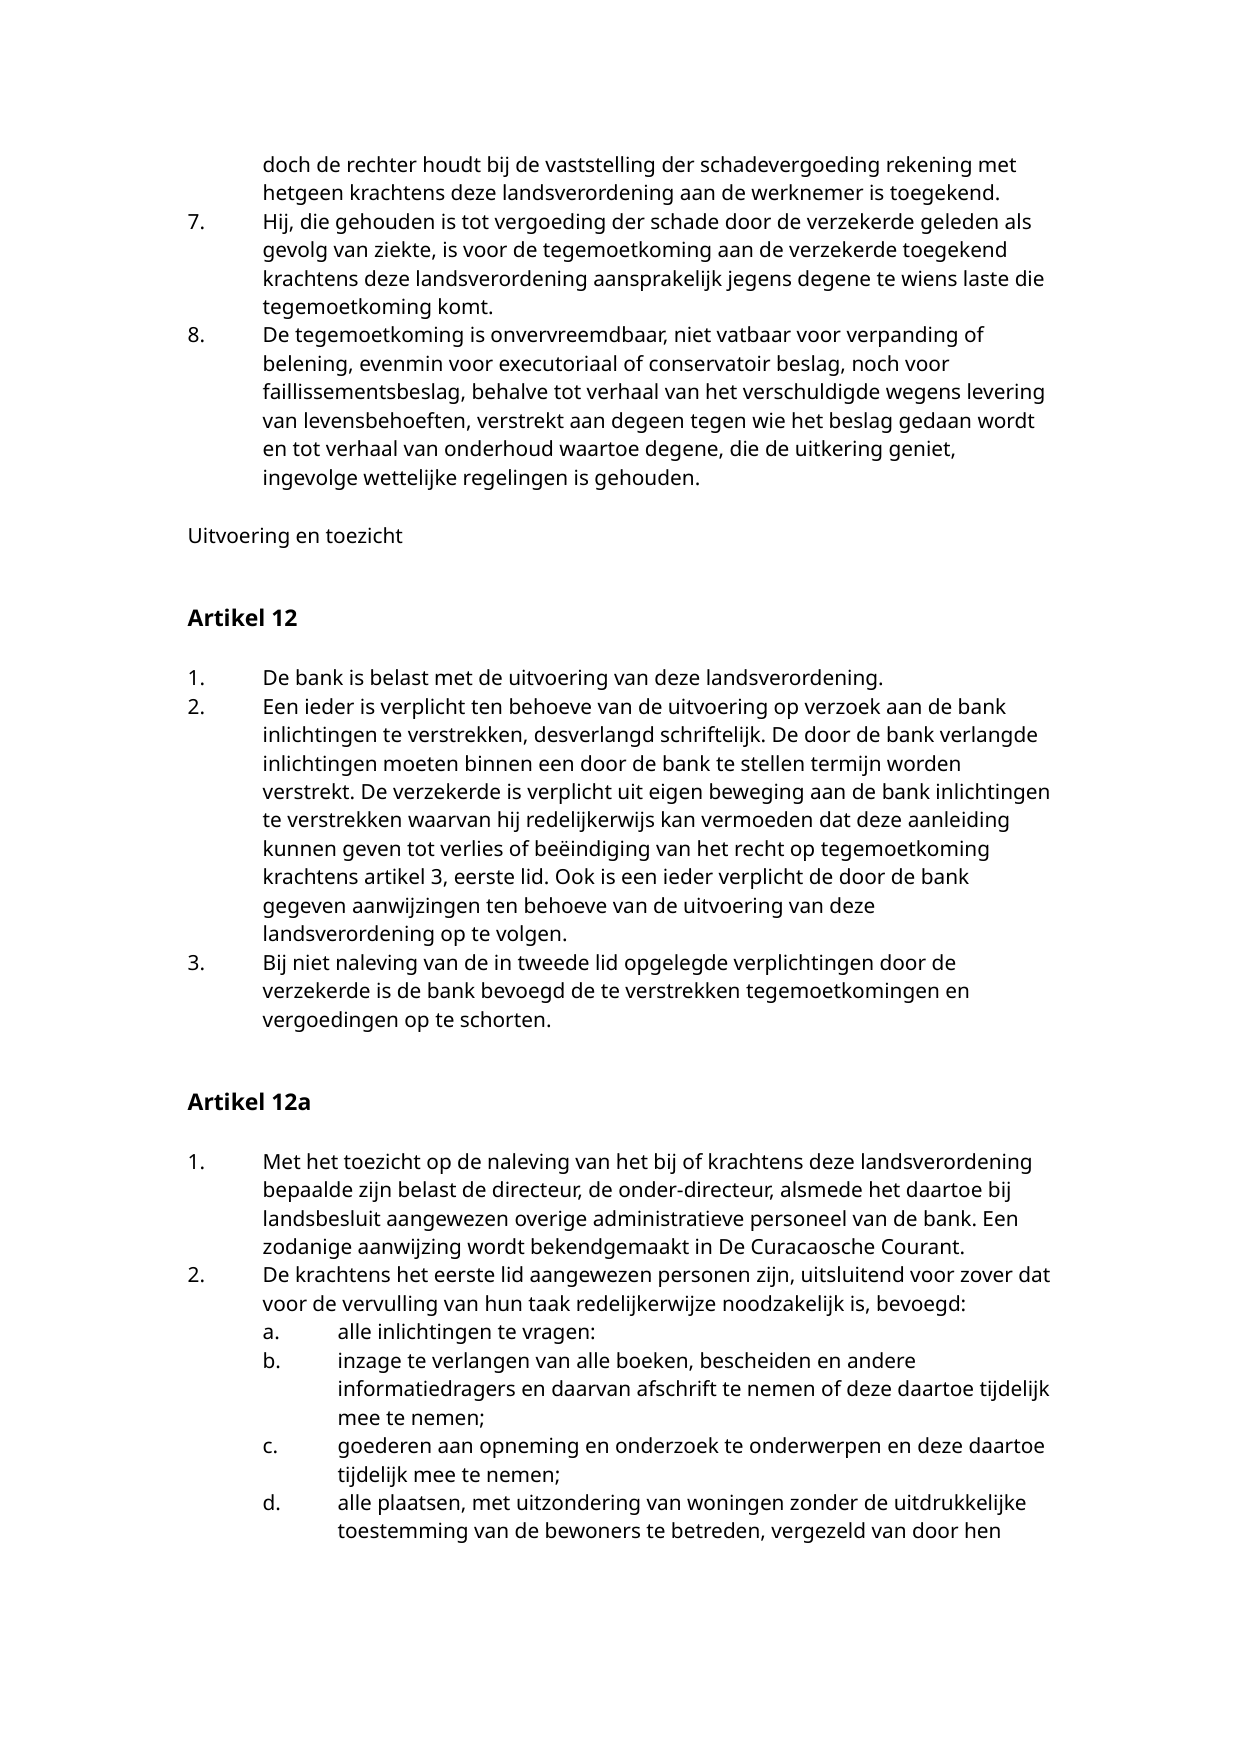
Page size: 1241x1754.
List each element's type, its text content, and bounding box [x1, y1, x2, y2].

list doch de rechter houdt bij de vaststelling der schadevergoeding rekening met hetgeen krachtens deze landsverordening aan de werknemer is toegekend. [187, 150, 1053, 207]
list goederen aan opneming en onderzoek te onderwerpen en deze daartoe tijdelijk mee te nemen; [262, 1431, 1053, 1488]
list alle plaatsen, met uitzondering van woningen zonder de uitdrukkelijke toestemming van de bewoners te betreden, vergezeld van door hen [262, 1488, 1053, 1545]
list De krachtens het eerste lid aangewezen personen zijn, uitsluitend voor zover dat voor de vervulling van hun taak redelijkerwijze noodzakelijk is, bevoegd: [187, 1261, 1053, 1317]
list Hij, die gehouden is tot vergoeding der schade door de verzekerde geleden als gevolg van ziekte, is voor de tegemoetkoming aan de verzekerde toegekend krachtens deze landsverordening aansprakelijk jegens degene te wiens laste die tegemoetkoming komt. [187, 207, 1053, 321]
list Een ieder is verplicht ten behoeve van de uitvoering op verzoek aan de bank inlichtingen te verstrekken, desverlangd schriftelijk. De door de bank verlangde inlichtingen moeten binnen een door de bank te stellen termijn worden verstrekt. De verzekerde is verplicht uit eigen beweging aan de bank inlichtingen te verstrekken waarvan hij redelijkerwijs kan vermoeden dat deze aanleiding kunnen geven tot verlies of beëindiging van het recht op tegemoetkoming krachtens artikel 3, eerste lid. Ook is een ieder verplicht de door de bank gegeven aanwijzingen ten behoeve van de uitvoering van deze landsverordening op te volgen. [187, 692, 1053, 948]
list De bank is belast met de uitvoering van deze landsverordening. [187, 663, 1053, 692]
list Bij niet naleving van de in tweede lid opgelegde verplichtingen door de verzekerde is de bank bevoegd de te verstrekken tegemoetkomingen en vergoedingen op te schorten. [187, 948, 1053, 1033]
list Met het toezicht op de naleving van het bij of krachtens deze landsverordening bepaalde zijn belast de directeur, de onder-directeur, alsmede het daartoe bij landsbesluit aangewezen overige administratieve personeel van de bank. Een zodanige aanwijzing wordt bekendgemaakt in De Curacaosche Courant. [187, 1147, 1053, 1261]
subtitle Artikel 12a [187, 1086, 1053, 1117]
list alle inlichtingen te vragen: [262, 1317, 1053, 1346]
subtitle Artikel 12 [187, 602, 1053, 633]
list De tegemoetkoming is onvervreemdbaar, niet vatbaar voor verpanding of belening, evenmin voor executoriaal of conservatoir beslag, noch voor faillissementsbeslag, behalve tot verhaal van het verschuldigde wegens levering van levensbehoeften, verstrekt aan degeen tegen wie het beslag gedaan wordt en tot verhaal van onderhoud waartoe degene, die de uitkering geniet, ingevolge wettelijke regelingen is gehouden. [187, 321, 1053, 491]
subtitle Uitvoering en toezicht [187, 521, 1053, 550]
list inzage te verlangen van alle boeken, bescheiden en andere informatiedragers en daarvan afschrift te nemen of deze daartoe tijdelijk mee te nemen; [262, 1346, 1053, 1431]
